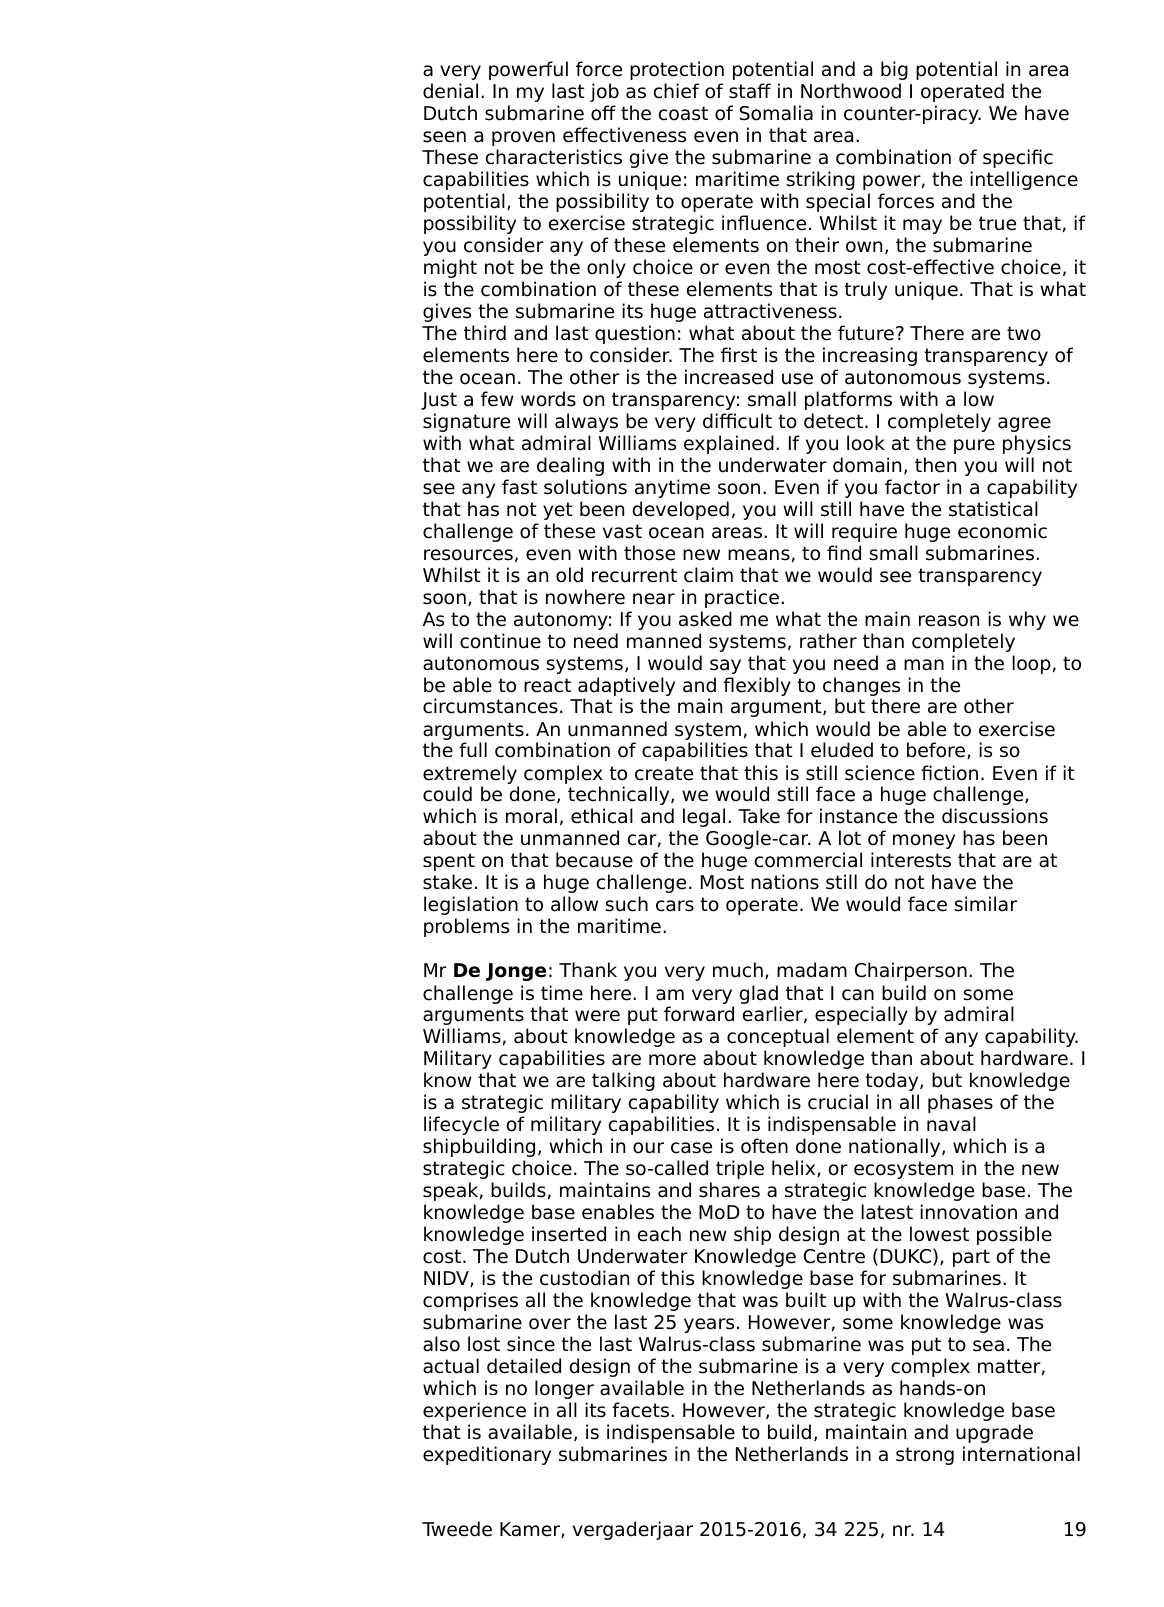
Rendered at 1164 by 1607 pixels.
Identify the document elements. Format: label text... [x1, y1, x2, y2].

text As to the autonomy: If you asked me what the main reason is why we will continue to need manned systems, rather than completely autonomous systems, I would say that you need a man in the loop, to be able to react adaptively and flexibly to changes in the circumstances. That is the main argument, but there are other arguments. An unmanned system, which would be able to exercise the full combination of capabilities that I eluded to before, is so extremely complex to create that this is still science fiction. Even if it could be done, technically, we would still face a huge challenge, which is moral, ethical and legal. Take for instance the discussions about the unmanned car, the Google-car. A lot of money has been spent on that because of the huge commercial interests that are at stake. It is a huge challenge. Most nations still do not have the legislation to allow such cars to operate. We would face similar problems in the maritime. [422, 608, 1087, 938]
text Mr De Jonge: Thank you very much, madam Chairperson. The challenge is time here. I am very glad that I can build on some arguments that were put forward earlier, especially by admiral Williams, about knowledge as a conceptual element of any capability. Military capabilities are more about knowledge than about hardware. I know that we are talking about hardware here today, but knowledge is a strategic military capability which is crucial in all phases of the lifecycle of military capabilities. It is indispensable in naval shipbuilding, which in our case is often done nationally, which is a strategic choice. The so-called triple helix, or ecosystem in the new speak, builds, maintains and shares a strategic knowledge base. The knowledge base enables the MoD to have the latest innovation and knowledge inserted in each new ship design at the lowest possible cost. The Dutch Underwater Knowledge Centre (DUKC), part of the NIDV, is the custodian of this knowledge base for submarines. It comprises all the knowledge that was built up with the Walrus-class submarine over the last 25 years. However, some knowledge was also lost since the last Walrus-class submarine was put to sea. The actual detailed design of the submarine is a very complex matter, which is no longer available in the Netherlands as hands-on experience in all its facets. However, the strategic knowledge base that is available, is indispensable to build, maintain and upgrade expeditionary submarines in the Netherlands in a strong international [422, 960, 1087, 1466]
text These characteristics give the submarine a combination of specific capabilities which is unique: maritime striking power, the intelligence potential, the possibility to operate with special forces and the possibility to exercise strategic influence. Whilst it may be true that, if you consider any of these elements on their own, the submarine might not be the only choice or even the most cost-effective choice, it is the combination of these elements that is truly unique. That is what gives the submarine its huge attractiveness. [422, 147, 1087, 323]
text a very powerful force protection potential and a big potential in area denial. In my last job as chief of staff in Northwood I operated the Dutch submarine off the coast of Somalia in counter-piracy. We have seen a proven effectiveness even in that area. [422, 59, 1087, 147]
text The third and last question: what about the future? There are two elements here to consider. The first is the increasing transparency of the ocean. The other is the increased use of autonomous systems. Just a few words on transparency: small platforms with a low signature will always be very difficult to detect. I completely agree with what admiral Williams explained. If you look at the pure physics that we are dealing with in the underwater domain, then you will not see any fast solutions anytime soon. Even if you factor in a capability that has not yet been developed, you will still have the statistical challenge of these vast ocean areas. It will require huge economic resources, even with those new means, to find small submarines. Whilst it is an old recurrent claim that we would see transparency soon, that is nowhere near in practice. [422, 323, 1087, 608]
